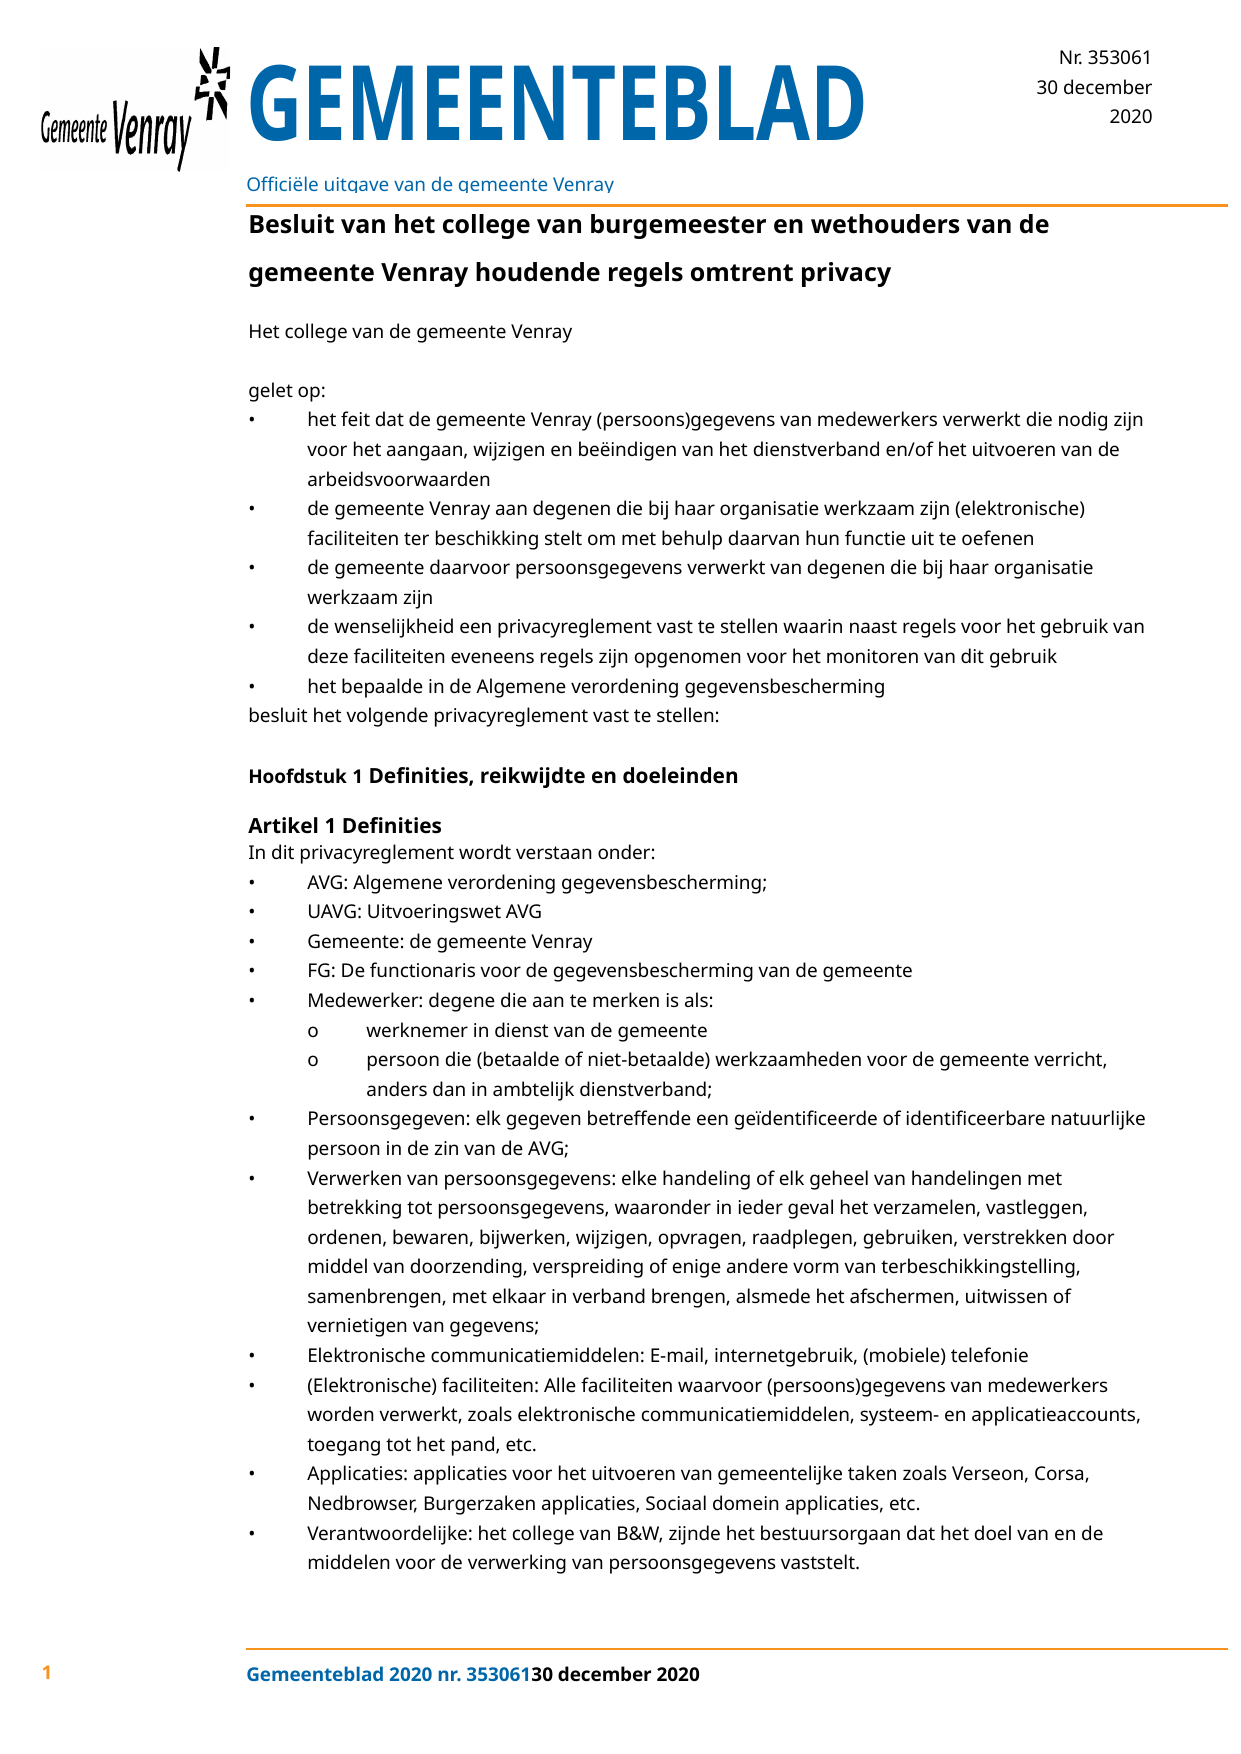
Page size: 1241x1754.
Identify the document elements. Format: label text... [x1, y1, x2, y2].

text In dit privacyreglement wordt verstaan onder: [248, 839, 1152, 865]
list het bepaalde in de Algemene verordening gegevensbescherming [248, 673, 1152, 699]
text Besluit van het college van burgemeester en wethouders van de gemeente Venray houdende regels omtrent privacy [248, 207, 1152, 288]
list Persoonsgegeven: elk gegeven betreffende een geïdentificeerde of identificeerbare natuurlijke persoon in de zin van de AVG; [248, 1106, 1152, 1161]
text besluit het volgende privacyreglement vast te stellen: [248, 702, 1152, 728]
text Hoofdstuk 1 Definities, reikwijdte en doeleinden [248, 762, 1152, 790]
list de gemeente daarvoor persoonsgegevens verwerkt van degenen die bij haar organisatie werkzaam zijn [248, 554, 1152, 610]
list Verantwoordelijke: het college van B&W, zijnde het bestuursorgaan dat het doel van en de middelen voor de verwerking van persoonsgegevens vaststelt. [248, 1520, 1152, 1575]
list Verwerken van persoonsgegevens: elke handeling of elk geheel van handelingen met betrekking tot persoonsgegevens, waaronder in ieder geval het verzamelen, vastleggen, ordenen, bewaren, bijwerken, wijzigen, opvragen, raadplegen, gebruiken, verstrekken door middel van doorzending, verspreiding of enige andere vorm van terbeschikkingstelling, samenbrengen, met elkaar in verband brengen, alsmede het afschermen, uitwissen of vernietigen van gegevens; [248, 1165, 1152, 1338]
list de wenselijkheid een privacyreglement vast te stellen waarin naast regels voor het gebruik van deze faciliteiten eveneens regels zijn opgenomen voor het monitoren van dit gebruik [248, 614, 1152, 669]
list AVG: Algemene verordening gegevensbescherming; [248, 869, 1152, 895]
text Het college van de gemeente Venray [248, 318, 1152, 344]
list FG: De functionaris voor de gegevensbescherming van de gemeente [248, 958, 1152, 983]
picture [41, 47, 231, 172]
list (Elektronische) faciliteiten: Alle faciliteiten waarvoor (persoons)gegevens van medewerkers worden verwerkt, zoals elektronische communicatiemiddelen, systeem- en applicatieaccounts, toegang tot het pand, etc. [248, 1372, 1152, 1457]
list persoon die (betaalde of niet-betaalde) werkzaamheden voor de gemeente verricht, anders dan in ambtelijk dienstverband; [307, 1046, 1152, 1102]
text gelet op: [248, 377, 1152, 403]
list werknemer in dienst van de gemeente [307, 1017, 1152, 1043]
list UAVG: Uitvoeringswet AVG [248, 898, 1152, 924]
list de gemeente Venray aan degenen die bij haar organisatie werkzaam zijn (elektronische) faciliteiten ter beschikking stelt om met behulp daarvan hun functie uit te oefenen [248, 495, 1152, 551]
list Gemeente: de gemeente Venray [248, 928, 1152, 954]
text Artikel 1 Definities [248, 811, 1152, 839]
list het feit dat de gemeente Venray (persoons)gegevens van medewerkers verwerkt die nodig zijn voor het aangaan, wijzigen en beëindigen van het dienstverband en/of het uitvoeren van de arbeidsvoorwaarden [248, 407, 1152, 492]
list Medewerker: degene die aan te merken is als: [248, 987, 1152, 1013]
list Elektronische communicatiemiddelen: E-mail, internetgebruik, (mobiele) telefonie [248, 1342, 1152, 1368]
list Applicaties: applicaties voor het uitvoeren van gemeentelijke taken zoals Verseon, Corsa, Nedbrowser, Burgerzaken applicaties, Sociaal domein applicaties, etc. [248, 1461, 1152, 1516]
